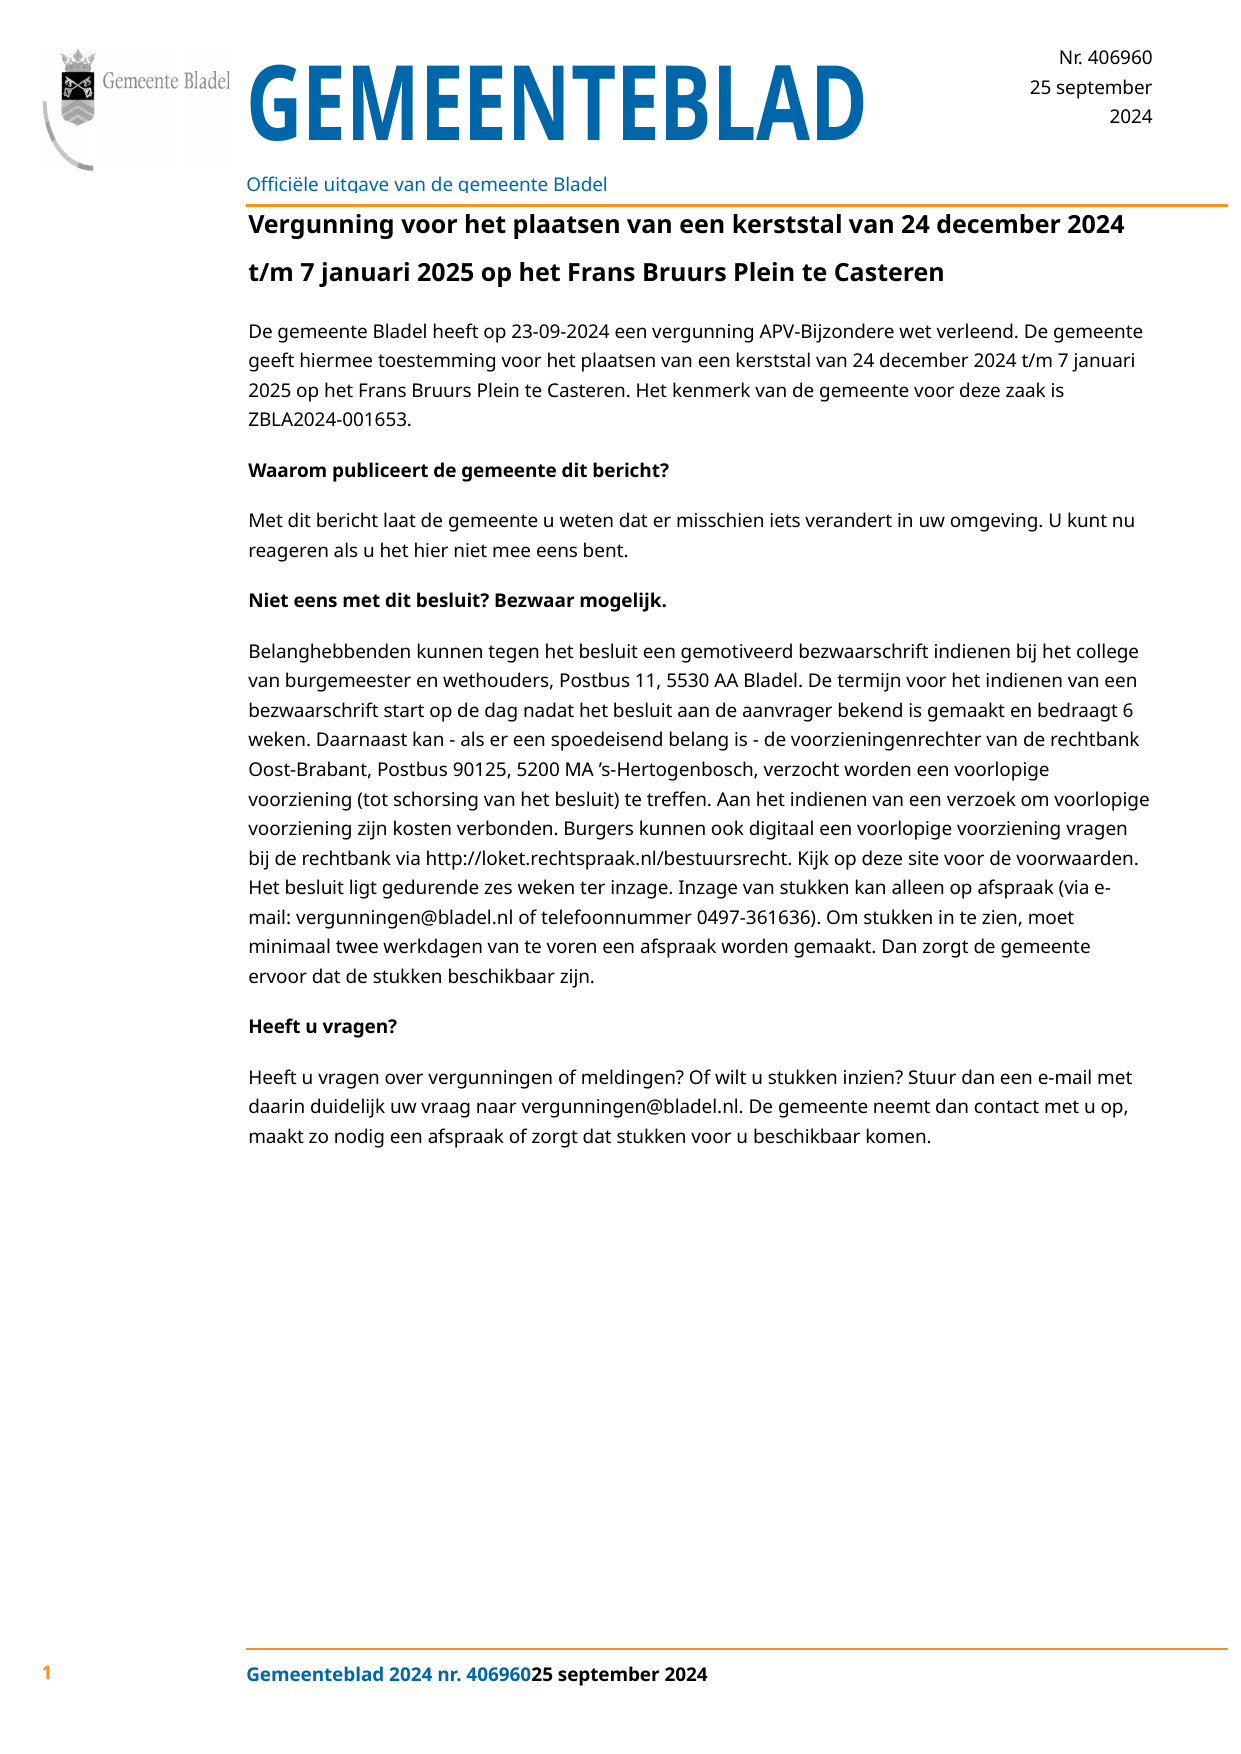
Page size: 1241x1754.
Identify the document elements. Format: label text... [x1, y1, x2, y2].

text Belanghebbenden kunnen tegen het besluit een gemotiveerd bezwaarschrift indienen bij het college van burgemeester en wethouders, Postbus 11, 5530 AA Bladel. De termijn voor het indienen van een bezwaarschrift start op de dag nadat het besluit aan de aanvrager bekend is gemaakt en bedraagt 6 weken. Daarnaast kan - als er een spoedeisend belang is - de voorzieningenrechter van de rechtbank Oost-Brabant, Postbus 90125, 5200 MA ’s-Hertogenbosch, verzocht worden een voorlopige voorziening (tot schorsing van het besluit) te treffen. Aan het indienen van een verzoek om voorlopige voorziening zijn kosten verbonden. Burgers kunnen ook digitaal een voorlopige voorziening vragen bij de rechtbank via http://loket.rechtspraak.nl/bestuursrecht. Kijk op deze site voor de voorwaarden. Het besluit ligt gedurende zes weken ter inzage. Inzage van stukken kan alleen op afspraak (via e-mail: vergunningen@bladel.nl of telefoonnummer 0497-361636). Om stukken in te zien, moet minimaal twee werkdagen van te voren een afspraak worden gemaakt. Dan zorgt de gemeente ervoor dat de stukken beschikbaar zijn. [248, 638, 1152, 989]
text Heeft u vragen over vergunningen of meldingen? Of wilt u stukken inzien? Stuur dan een e-mail met daarin duidelijk uw vraag naar vergunningen@bladel.nl. De gemeente neemt dan contact met u op, maakt zo nodig een afspraak of zorgt dat stukken voor u beschikbaar komen. [248, 1064, 1152, 1149]
text Met dit bericht laat de gemeente u weten dat er misschien iets verandert in uw omgeving. U kunt nu reageren als u het hier niet mee eens bent. [248, 507, 1152, 563]
text Vergunning voor het plaatsen van een kerststal van 24 december 2024 t/m 7 januari 2025 op het Frans Bruurs Plein te Casteren [248, 207, 1152, 288]
text Niet eens met dit besluit? Bezwaar mogelijk. [248, 587, 1152, 613]
text Heeft u vragen? [248, 1014, 1152, 1039]
picture [41, 47, 231, 172]
text De gemeente Bladel heeft op 23-09-2024 een vergunning APV-Bijzondere wet verleend. De gemeente geeft hiermee toestemming voor het plaatsen van een kerststal van 24 december 2024 t/m 7 januari 2025 op het Frans Bruurs Plein te Casteren. Het kenmerk van de gemeente voor deze zaak is ZBLA2024-001653. [248, 318, 1152, 432]
text Waarom publiceert de gemeente dit bericht? [248, 457, 1152, 483]
